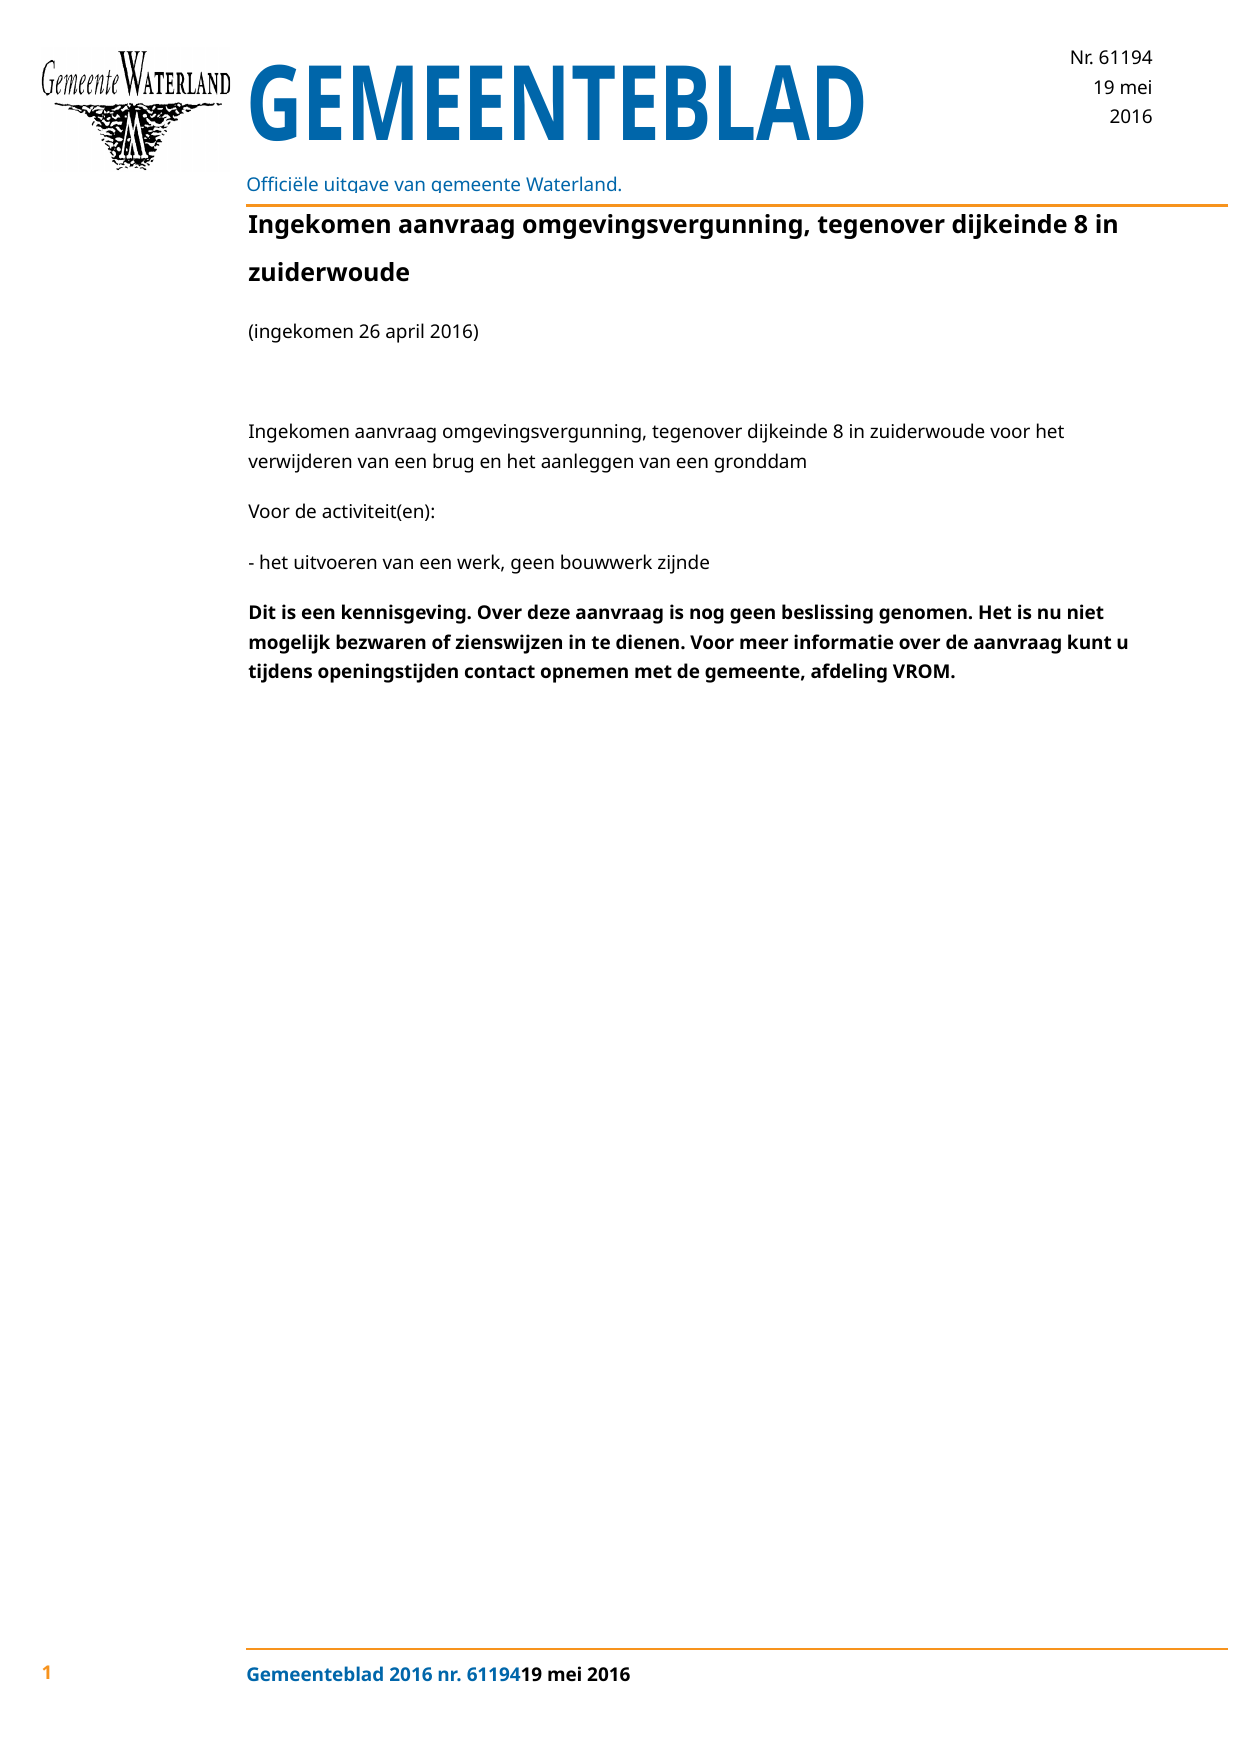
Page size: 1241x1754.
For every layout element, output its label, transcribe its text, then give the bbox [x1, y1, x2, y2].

text Ingekomen aanvraag omgevingsvergunning, tegenover dijkeinde 8 in zuiderwoude [248, 207, 1152, 288]
text Ingekomen aanvraag omgevingsvergunning, tegenover dijkeinde 8 in zuiderwoude voor het verwijderen van een brug en het aanleggen van een gronddam [248, 419, 1152, 474]
picture [41, 47, 231, 172]
text Dit is een kennisgeving. Over deze aanvraag is nog geen beslissing genomen. Het is nu niet mogelijk bezwaren of zienswijzen in te dienen. Voor meer informatie over de aanvraag kunt u tijdens openingstijden contact opnemen met de gemeente, afdeling VROM. [248, 599, 1152, 684]
text (ingekomen 26 april 2016) [248, 318, 1152, 344]
text Voor de activiteit(en): [248, 499, 1152, 524]
text - het uitvoeren van een werk, geen bouwwerk zijnde [248, 549, 1152, 575]
